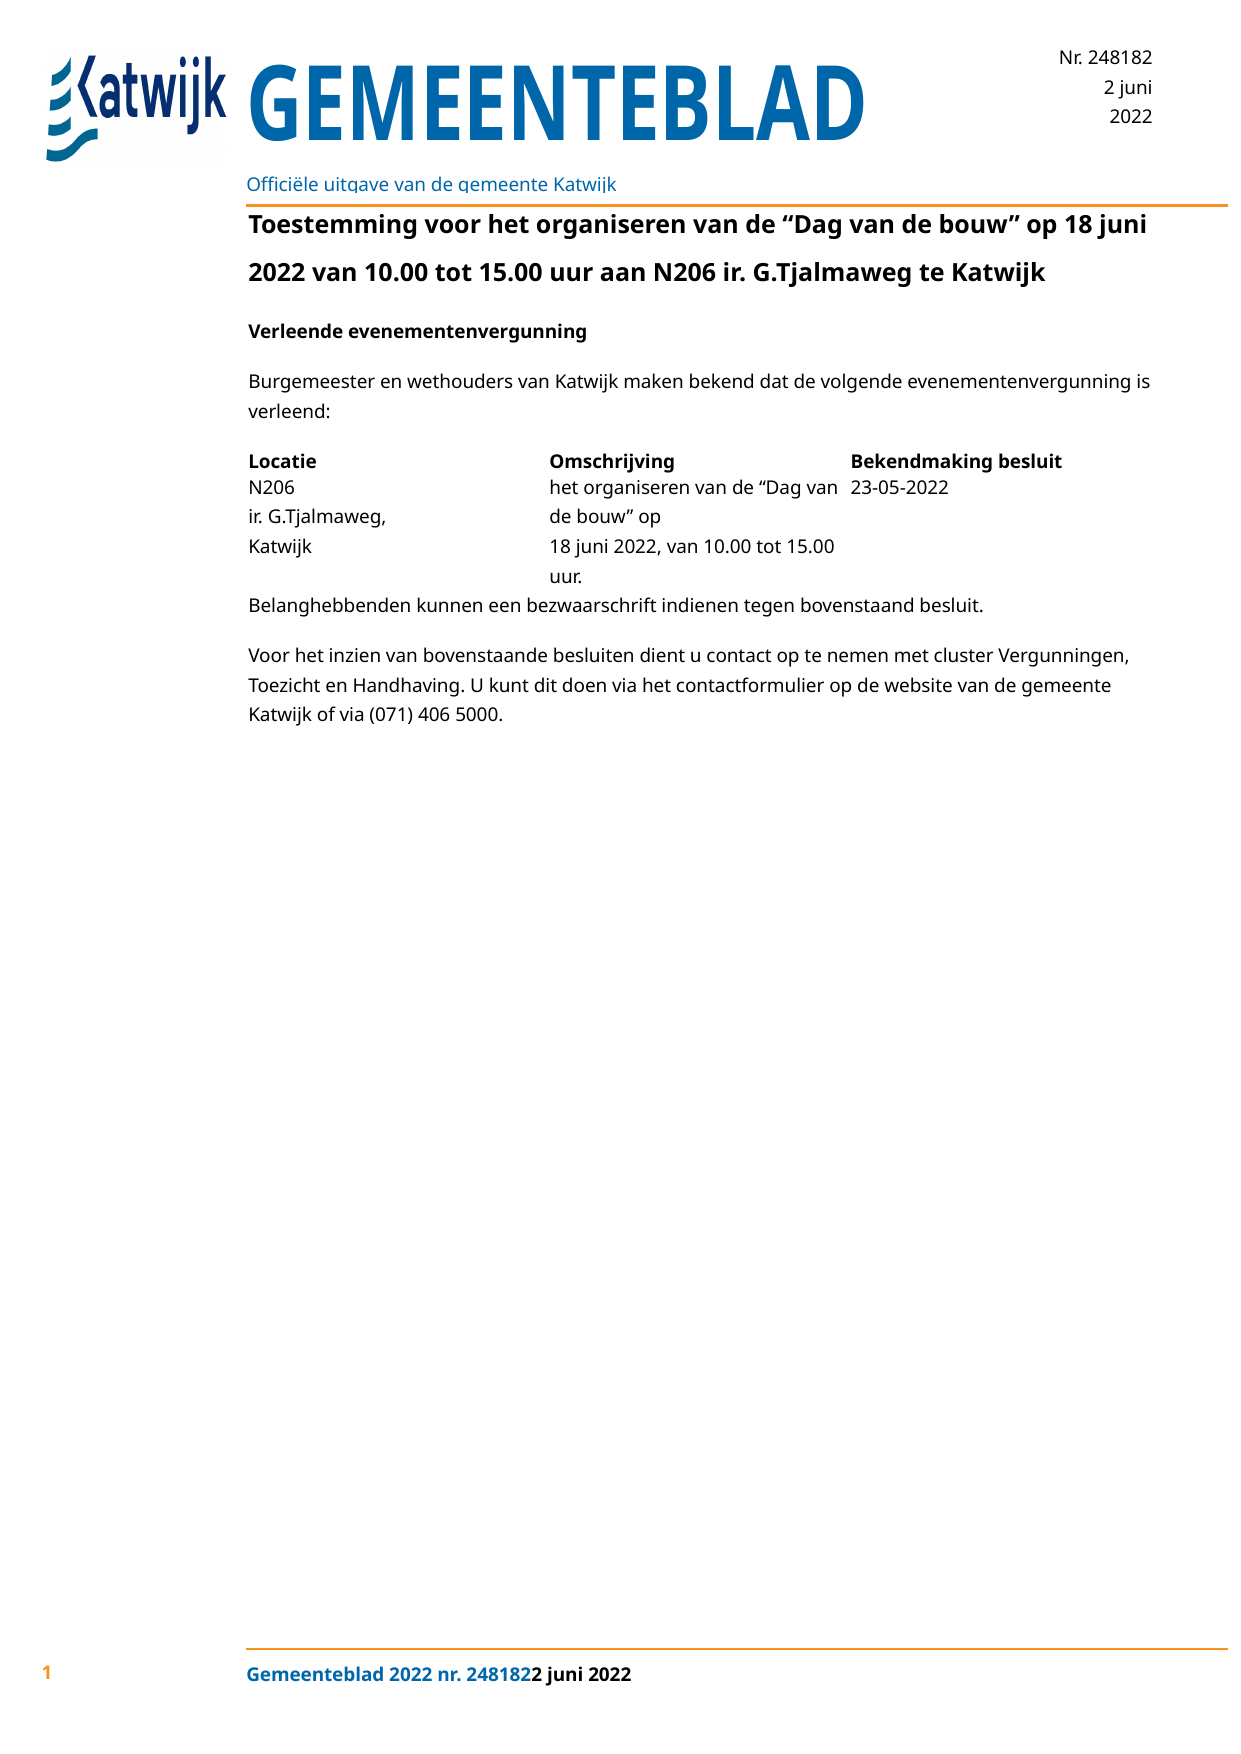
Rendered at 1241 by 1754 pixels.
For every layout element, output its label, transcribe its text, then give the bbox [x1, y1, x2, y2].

table_header Omschrijving [549, 449, 850, 474]
picture [41, 47, 231, 172]
text Verleende evenementenvergunning [248, 318, 1152, 344]
text Voor het inzien van bovenstaande besluiten dient u contact op te nemen met cluster Vergunningen, Toezicht en Handhaving. U kunt dit doen via het contactformulier op de website van de gemeente Katwijk of via (071) 406 5000. [248, 642, 1152, 727]
table_cell het organiseren van de “Dag van de bouw” op 18 juni 2022, van 10.00 tot 15.00 uur. [549, 474, 850, 589]
text Burgemeester en wethouders van Katwijk maken bekend dat de volgende evenementenvergunning is verleend: [248, 368, 1152, 424]
text Belanghebbenden kunnen een bezwaarschrift indienen tegen bovenstaand besluit. [248, 592, 1152, 618]
table_cell N206 ir. G.Tjalmaweg, Katwijk [248, 474, 549, 589]
text Toestemming voor het organiseren van de “Dag van de bouw” op 18 juni 2022 van 10.00 tot 15.00 uur aan N206 ir. G.Tjalmaweg te Katwijk [248, 207, 1152, 288]
table_cell 23-05-2022 [850, 474, 1152, 589]
table_header Locatie [248, 449, 549, 474]
table_header Bekendmaking besluit [850, 449, 1152, 474]
